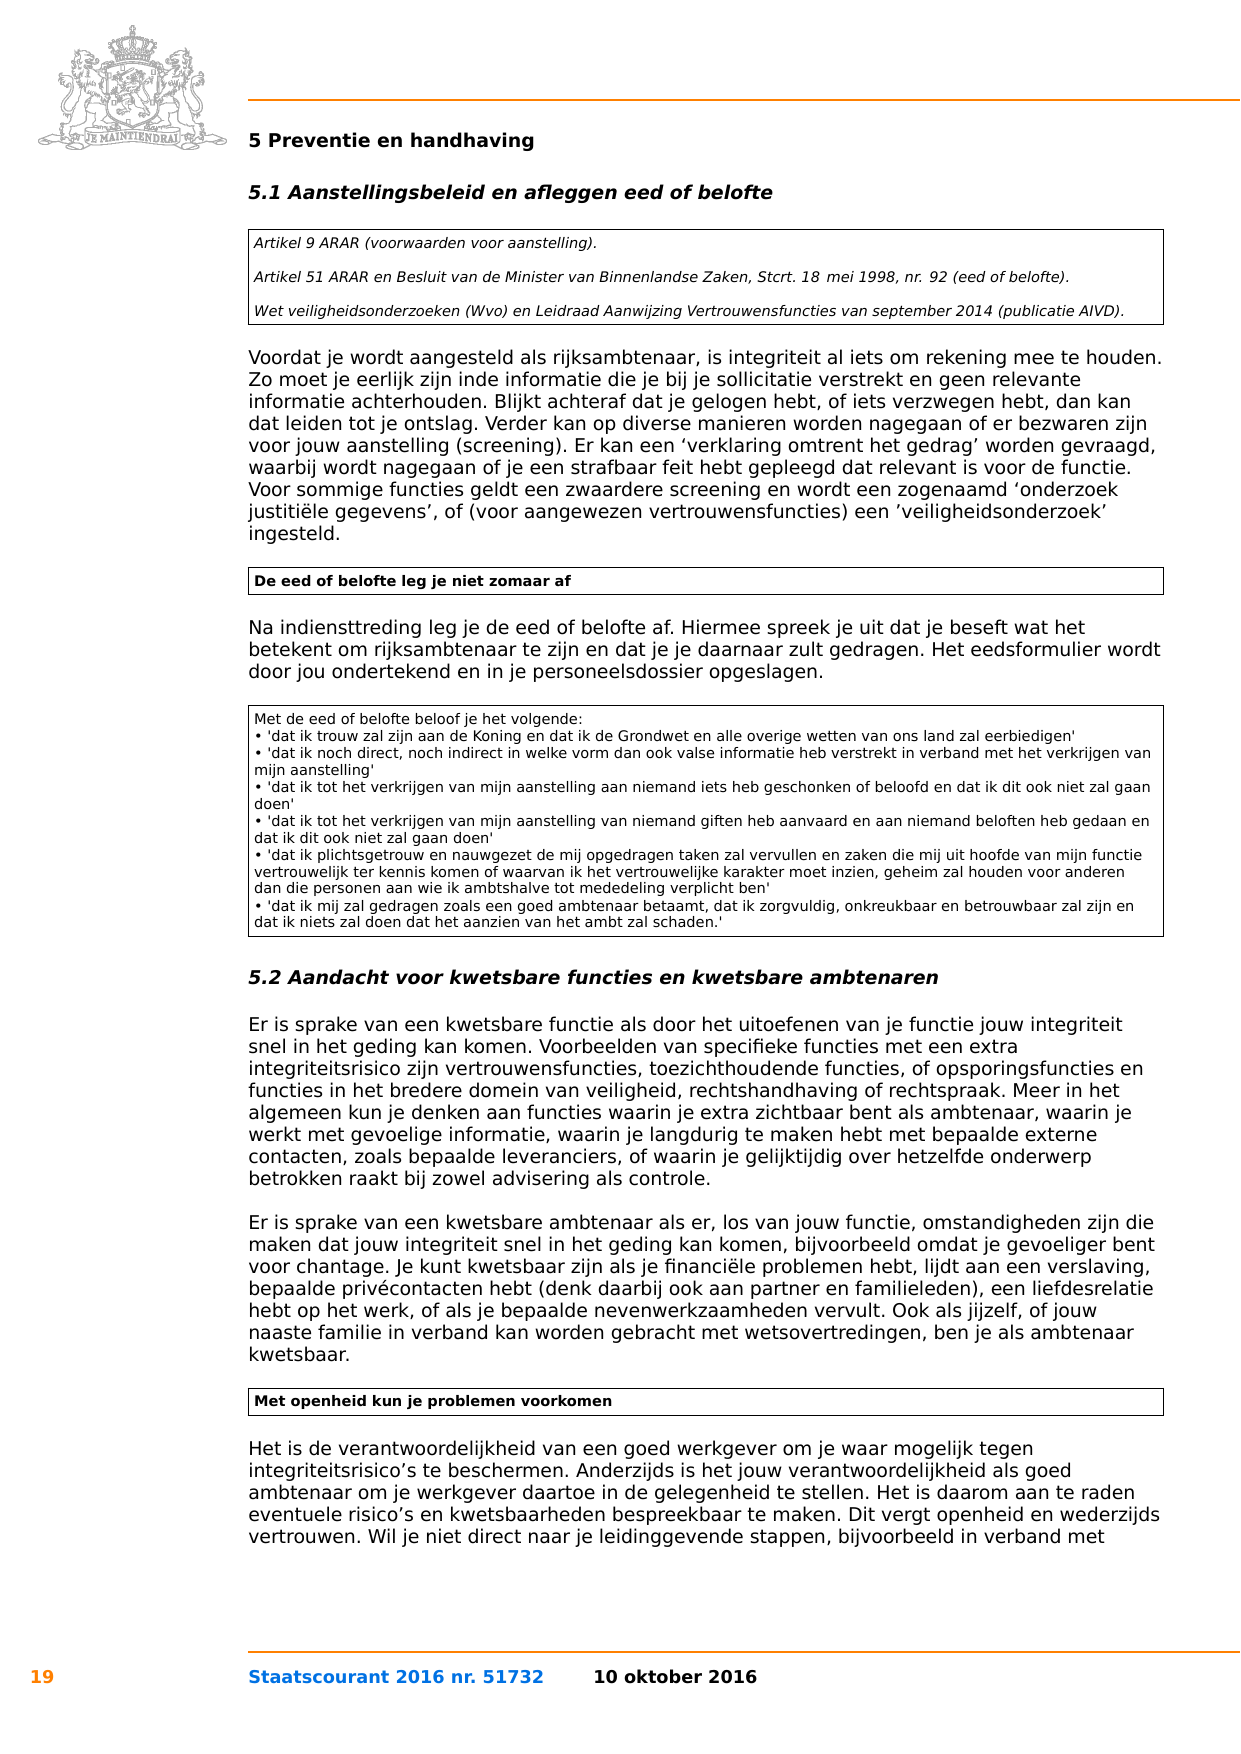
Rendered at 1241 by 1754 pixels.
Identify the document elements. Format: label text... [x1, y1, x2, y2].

table_header Met openheid kun je problemen voorkomen [249, 1389, 1163, 1415]
text Er is sprake van een kwetsbare ambtenaar als er, los van jouw functie, omstandigheden zijn die maken dat jouw integriteit snel in het geding kan komen, bijvoorbeeld omdat je gevoeliger bent voor chantage. Je kunt kwetsbaar zijn als je financiële problemen hebt, lijdt aan een verslaving, bepaalde privécontacten hebt (denk daarbij ook aan partner en familieleden), een liefdesrelatie hebt op het werk, of als je bepaalde nevenwerkzaamheden vervult. Ook als jijzelf, of jouw naaste familie in verband kan worden gebracht met wetsovertredingen, ben je als ambtenaar kwetsbaar. [248, 1212, 1163, 1366]
subtitle 5 Preventie en handhaving [248, 130, 1163, 152]
subtitle 5.1 Aanstellingsbeleid en afleggen eed of belofte [248, 182, 1163, 204]
table_cell Artikel 51 ARAR en Besluit van de Minister van Binnenlandse Zaken, Stcrt. 18 mei 1998, nr. 92 (eed of belofte). [249, 269, 1163, 286]
table_cell [249, 286, 1163, 302]
text Voordat je wordt aangesteld als rijksambtenaar, is integriteit al iets om rekening mee te houden. Zo moet je eerlijk zijn inde informatie die je bij je sollicitatie verstrekt en geen relevante informatie achterhouden. Blijkt achteraf dat je gelogen hebt, of iets verzwegen hebt, dan kan dat leiden tot je ontslag. Verder kan op diverse manieren worden nagegaan of er bezwaren zijn voor jouw aanstelling (screening). Er kan een ‘verklaring omtrent het gedrag’ worden gevraagd, waarbij wordt nagegaan of je een strafbaar feit hebt gepleegd dat relevant is voor de functie. Voor sommige functies geldt een zwaardere screening en wordt een zogenaamd ‘onderzoek justitiële gegevens’, of (voor aangewezen vertrouwensfuncties) een ’veiligheidsonderzoek’ ingesteld. [248, 347, 1163, 545]
text Na indiensttreding leg je de eed of belofte af. Hiermee spreek je uit dat je beseft wat het betekent om rijksambtenaar te zijn en dat je je daarnaar zult gedragen. Het eedsformulier wordt door jou ondertekend en in je personeelsdossier opgeslagen. [248, 617, 1163, 683]
table_header Artikel 9 ARAR (voorwaarden voor aanstelling). [249, 230, 1163, 252]
picture [38, 25, 227, 150]
table_header Met de eed of belofte beloof je het volgende: • 'dat ik trouw zal zijn aan de Koning en dat ik de Grondwet en alle overige wetten van ons land zal eerbiedigen' • 'dat ik noch direct, noch indirect in welke vorm dan ook valse informatie heb verstrekt in verband met het verkrijgen van mijn aanstelling' • 'dat ik tot het verkrijgen van mijn aanstelling aan niemand iets heb geschonken of beloofd en dat ik dit ook niet zal gaan doen' • 'dat ik tot het verkrijgen van mijn aanstelling van niemand giften heb aanvaard en aan niemand beloften heb gedaan en dat ik dit ook niet zal gaan doen' • 'dat ik plichtsgetrouw en nauwgezet de mij opgedragen taken zal vervullen en zaken die mij uit hoofde van mijn functie vertrouwelijk ter kennis komen of waarvan ik het vertrouwelijke karakter moet inzien, geheim zal houden voor anderen dan die personen aan wie ik ambtshalve tot mededeling verplicht ben' • 'dat ik mij zal gedragen zoals een goed ambtenaar betaamt, dat ik zorgvuldig, onkreukbaar en betrouwbaar zal zijn en dat ik niets zal doen dat het aanzien van het ambt zal schaden.' [249, 706, 1163, 936]
text Er is sprake van een kwetsbare functie als door het uitoefenen van je functie jouw integriteit snel in het geding kan komen. Voorbeelden van specifieke functies met een extra integriteitsrisico zijn vertrouwensfuncties, toezichthoudende functies, of opsporingsfuncties en functies in het bredere domein van veiligheid, rechtshandhaving of rechtspraak. Meer in het algemeen kun je denken aan functies waarin je extra zichtbaar bent als ambtenaar, waarin je werkt met gevoelige informatie, waarin je langdurig te maken hebt met bepaalde externe contacten, zoals bepaalde leveranciers, of waarin je gelijktijdig over hetzelfde onderwerp betrokken raakt bij zowel advisering als controle. [248, 1014, 1163, 1190]
table_cell [249, 252, 1163, 268]
text Het is de verantwoordelijkheid van een goed werkgever om je waar mogelijk tegen integriteitsrisico’s te beschermen. Anderzijds is het jouw verantwoordelijkheid als goed ambtenaar om je werkgever daartoe in de gelegenheid te stellen. Het is daarom aan te raden eventuele risico’s en kwetsbaarheden bespreekbaar te maken. Dit vergt openheid en wederzijds vertrouwen. Wil je niet direct naar je leidinggevende stappen, bijvoorbeeld in verband met [248, 1438, 1163, 1548]
table_cell Wet veiligheidsonderzoeken (Wvo) en Leidraad Aanwijzing Vertrouwensfuncties van september 2014 (publicatie AIVD). [249, 303, 1163, 324]
table_header De eed of belofte leg je niet zomaar af [249, 568, 1163, 594]
subtitle 5.2 Aandacht voor kwetsbare functies en kwetsbare ambtenaren [248, 967, 1163, 989]
